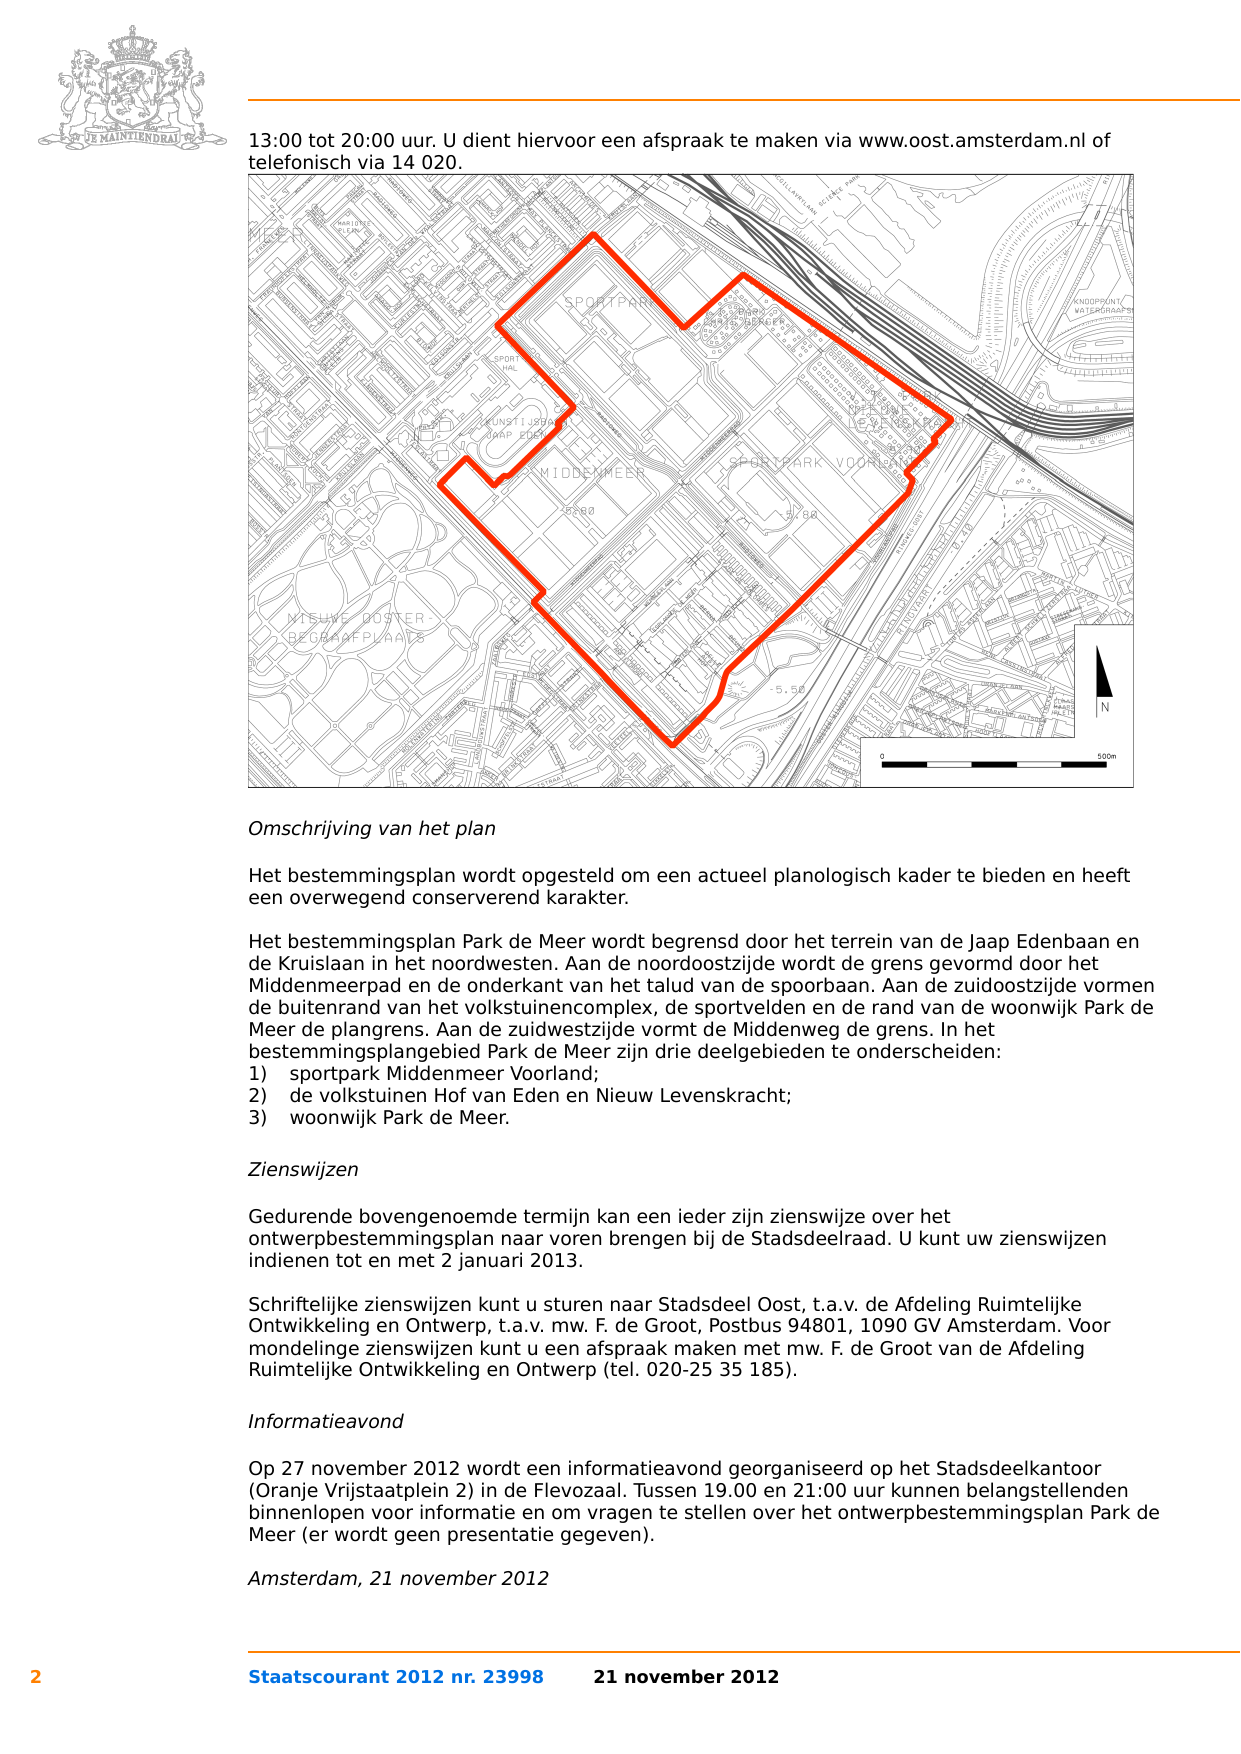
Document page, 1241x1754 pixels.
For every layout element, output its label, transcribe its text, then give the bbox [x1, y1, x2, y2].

text 3) woonwijk Park de Meer. [248, 1107, 1163, 1129]
text Op 27 november 2012 wordt een informatieavond georganiseerd op het Stadsdeelkantoor (Oranje Vrijstaatplein 2) in de Flevozaal. Tussen 19.00 en 21:00 uur kunnen belangstellenden binnenlopen voor informatie en om vragen te stellen over het ontwerpbestemmingsplan Park de Meer (er wordt geen presentatie gegeven). [248, 1458, 1163, 1546]
subtitle Omschrijving van het plan [248, 818, 1163, 840]
text Het bestemmingsplan wordt opgesteld om een actueel planologisch kader te bieden en heeft een overwegend conserverend karakter. [248, 865, 1163, 909]
text Gedurende bovengenoemde termijn kan een ieder zijn zienswijze over het ontwerpbestemmingsplan naar voren brengen bij de Stadsdeelraad. U kunt uw zienswijzen indienen tot en met 2 januari 2013. [248, 1206, 1163, 1272]
subtitle Informatieavond [248, 1411, 1163, 1433]
subtitle Zienswijzen [248, 1159, 1163, 1181]
text Schriftelijke zienswijzen kunt u sturen naar Stadsdeel Oost, t.a.v. de Afdeling Ruimtelijke Ontwikkeling en Ontwerp, t.a.v. mw. F. de Groot, Postbus 94801, 1090 GV Amsterdam. Voor mondelinge zienswijzen kunt u een afspraak maken met mw. F. de Groot van de Afdeling Ruimtelijke Ontwikkeling en Ontwerp (tel. 020-25 35 185). [248, 1293, 1163, 1381]
text 13:00 tot 20:00 uur. U dient hiervoor een afspraak te maken via www.oost.amsterdam.nl of telefonisch via 14 020. [248, 130, 1163, 788]
text 1) sportpark Middenmeer Voorland; [248, 1063, 1163, 1085]
text Het bestemmingsplan Park de Meer wordt begrensd door het terrein van de Jaap Edenbaan en de Kruislaan in het noordwesten. Aan de noordoostzijde wordt de grens gevormd door het Middenmeerpad en de onderkant van het talud van de spoorbaan. Aan de zuidoostzijde vormen de buitenrand van het volkstuinencomplex, de sportvelden en de rand van de woonwijk Park de Meer de plangrens. Aan de zuidwestzijde vormt de Middenweg de grens. In het bestemmingsplangebied Park de Meer zijn drie deelgebieden te onderscheiden: [248, 931, 1163, 1063]
text 2) de volkstuinen Hof van Eden en Nieuw Levenskracht; [248, 1085, 1163, 1107]
picture [38, 25, 227, 150]
picture [248, 173, 1134, 788]
text Amsterdam, 21 november 2012 [248, 1568, 1163, 1590]
